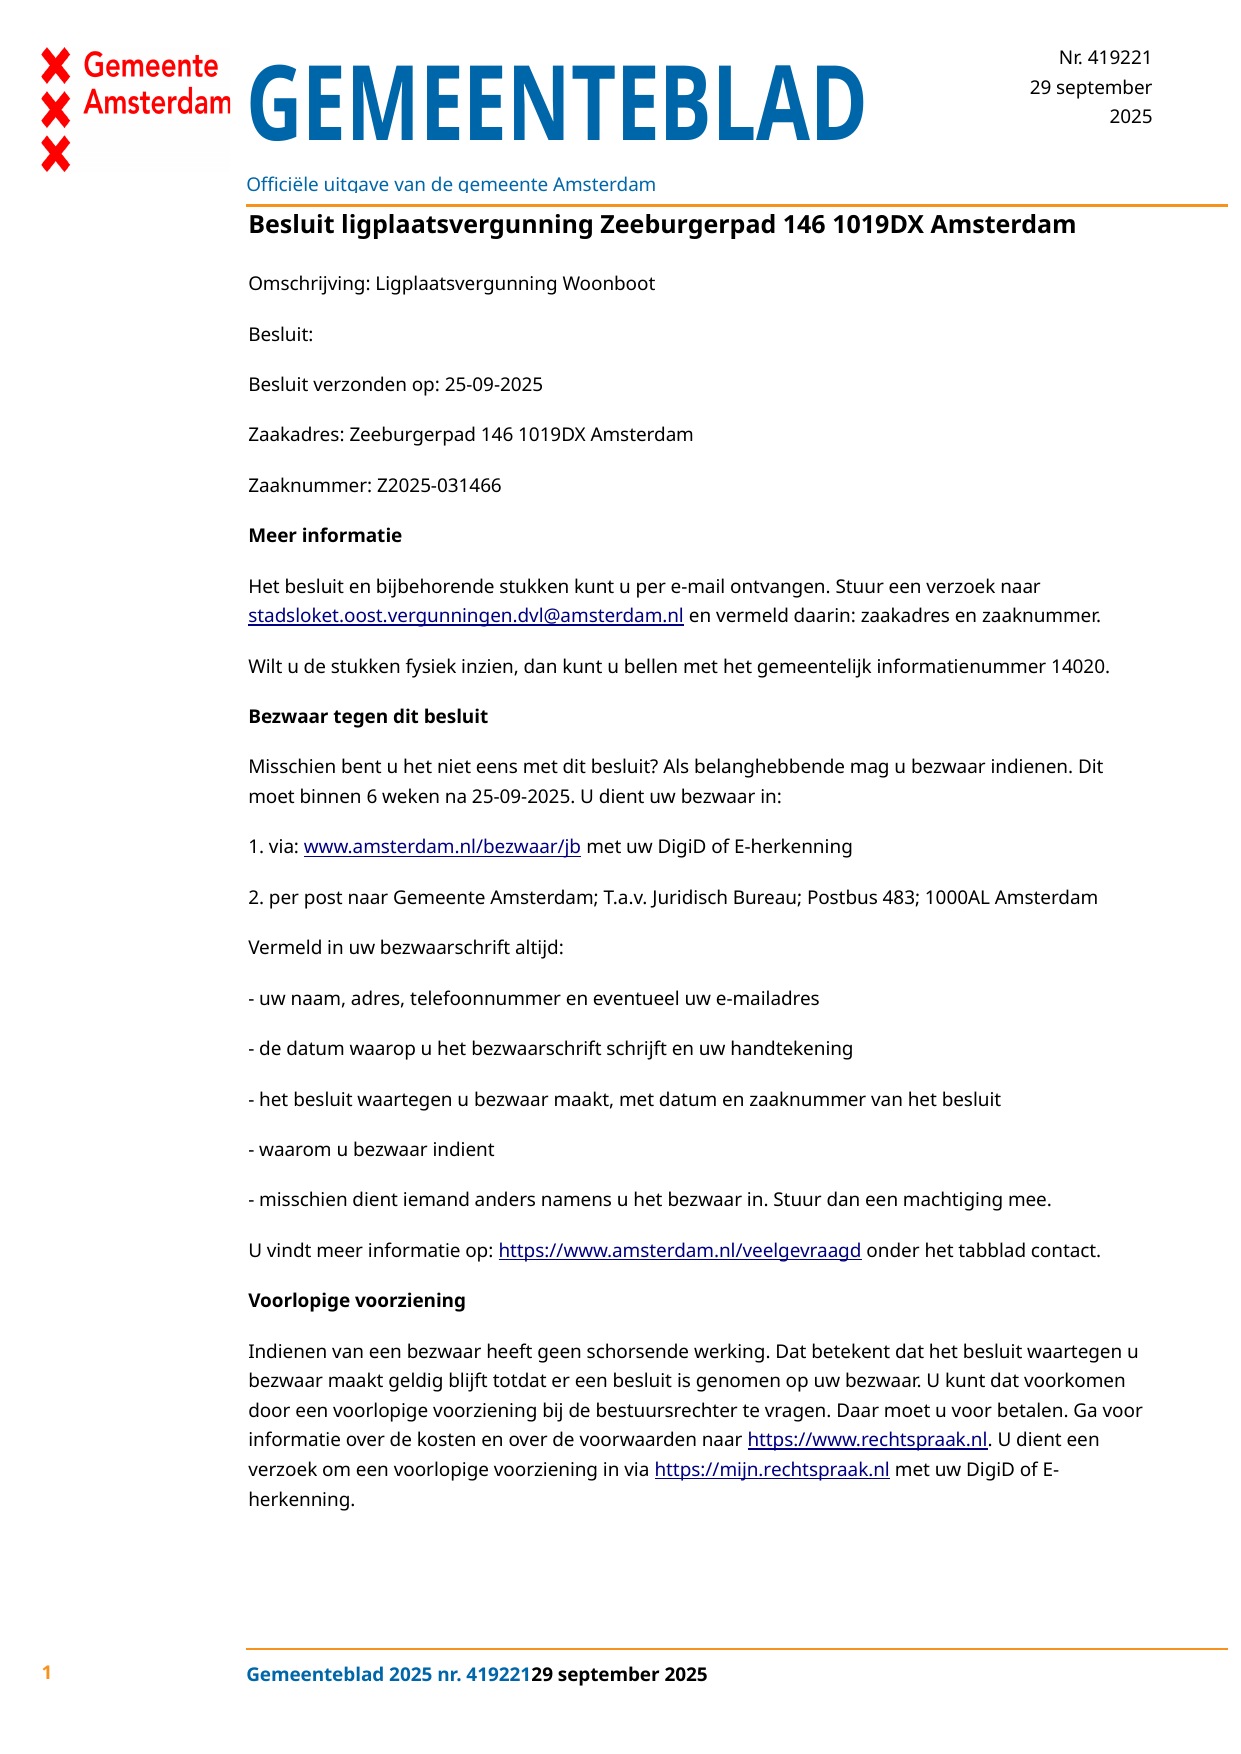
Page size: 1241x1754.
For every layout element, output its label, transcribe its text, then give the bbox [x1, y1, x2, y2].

text 2. per post naar Gemeente Amsterdam; T.a.v. Juridisch Bureau; Postbus 483; 1000AL Amsterdam [248, 884, 1152, 910]
text - het besluit waartegen u bezwaar maakt, met datum en zaaknummer van het besluit [248, 1086, 1152, 1111]
text Besluit verzonden op: 25-09-2025 [248, 371, 1152, 397]
text 1. via: www.amsterdam.nl/bezwaar/jb met uw DigiD of E-herkenning [248, 834, 1152, 859]
text Bezwaar tegen dit besluit [248, 703, 1152, 729]
picture [41, 47, 231, 172]
text - de datum waarop u het bezwaarschrift schrijft en uw handtekening [248, 1035, 1152, 1061]
text Besluit: [248, 321, 1152, 346]
text - waarom u bezwaar indient [248, 1136, 1152, 1162]
text - uw naam, adres, telefoonnummer en eventueel uw e-mailadres [248, 985, 1152, 1011]
text Besluit ligplaatsvergunning Zeeburgerpad 146 1019DX Amsterdam [248, 207, 1152, 241]
text - misschien dient iemand anders namens u het bezwaar in. Stuur dan een machtiging mee. [248, 1187, 1152, 1212]
text Meer informatie [248, 522, 1152, 548]
text Wilt u de stukken fysiek inzien, dan kunt u bellen met het gemeentelijk informatienummer 14020. [248, 653, 1152, 678]
text Voorlopige voorziening [248, 1287, 1152, 1313]
text Zaakadres: Zeeburgerpad 146 1019DX Amsterdam [248, 422, 1152, 447]
text Omschrijving: Ligplaatsvergunning Woonboot [248, 270, 1152, 296]
text U vindt meer informatie op: https://www.amsterdam.nl/veelgevraagd onder het tabblad contact. [248, 1237, 1152, 1263]
text Zaaknummer: Z2025-031466 [248, 472, 1152, 498]
text Misschien bent u het niet eens met dit besluit? Als belanghebbende mag u bezwaar indienen. Dit moet binnen 6 weken na 25-09-2025. U dient uw bezwaar in: [248, 754, 1152, 809]
text Indienen van een bezwaar heeft geen schorsende werking. Dat betekent dat het besluit waartegen u bezwaar maakt geldig blijft totdat er een besluit is genomen op uw bezwaar. U kunt dat voorkomen door een voorlopige voorziening bij de bestuursrechter te vragen. Daar moet u voor betalen. Ga voor informatie over de kosten en over de voorwaarden naar https://www.rechtspraak.nl. U dient een verzoek om een voorlopige voorziening in via https://mijn.rechtspraak.nl met uw DigiD of E-herkenning. [248, 1338, 1152, 1511]
text Het besluit en bijbehorende stukken kunt u per e-mail ontvangen. Stuur een verzoek naar stadsloket.oost.vergunningen.dvl@amsterdam.nl en vermeld daarin: zaakadres en zaaknummer. [248, 573, 1152, 628]
text Vermeld in uw bezwaarschrift altijd: [248, 934, 1152, 960]
